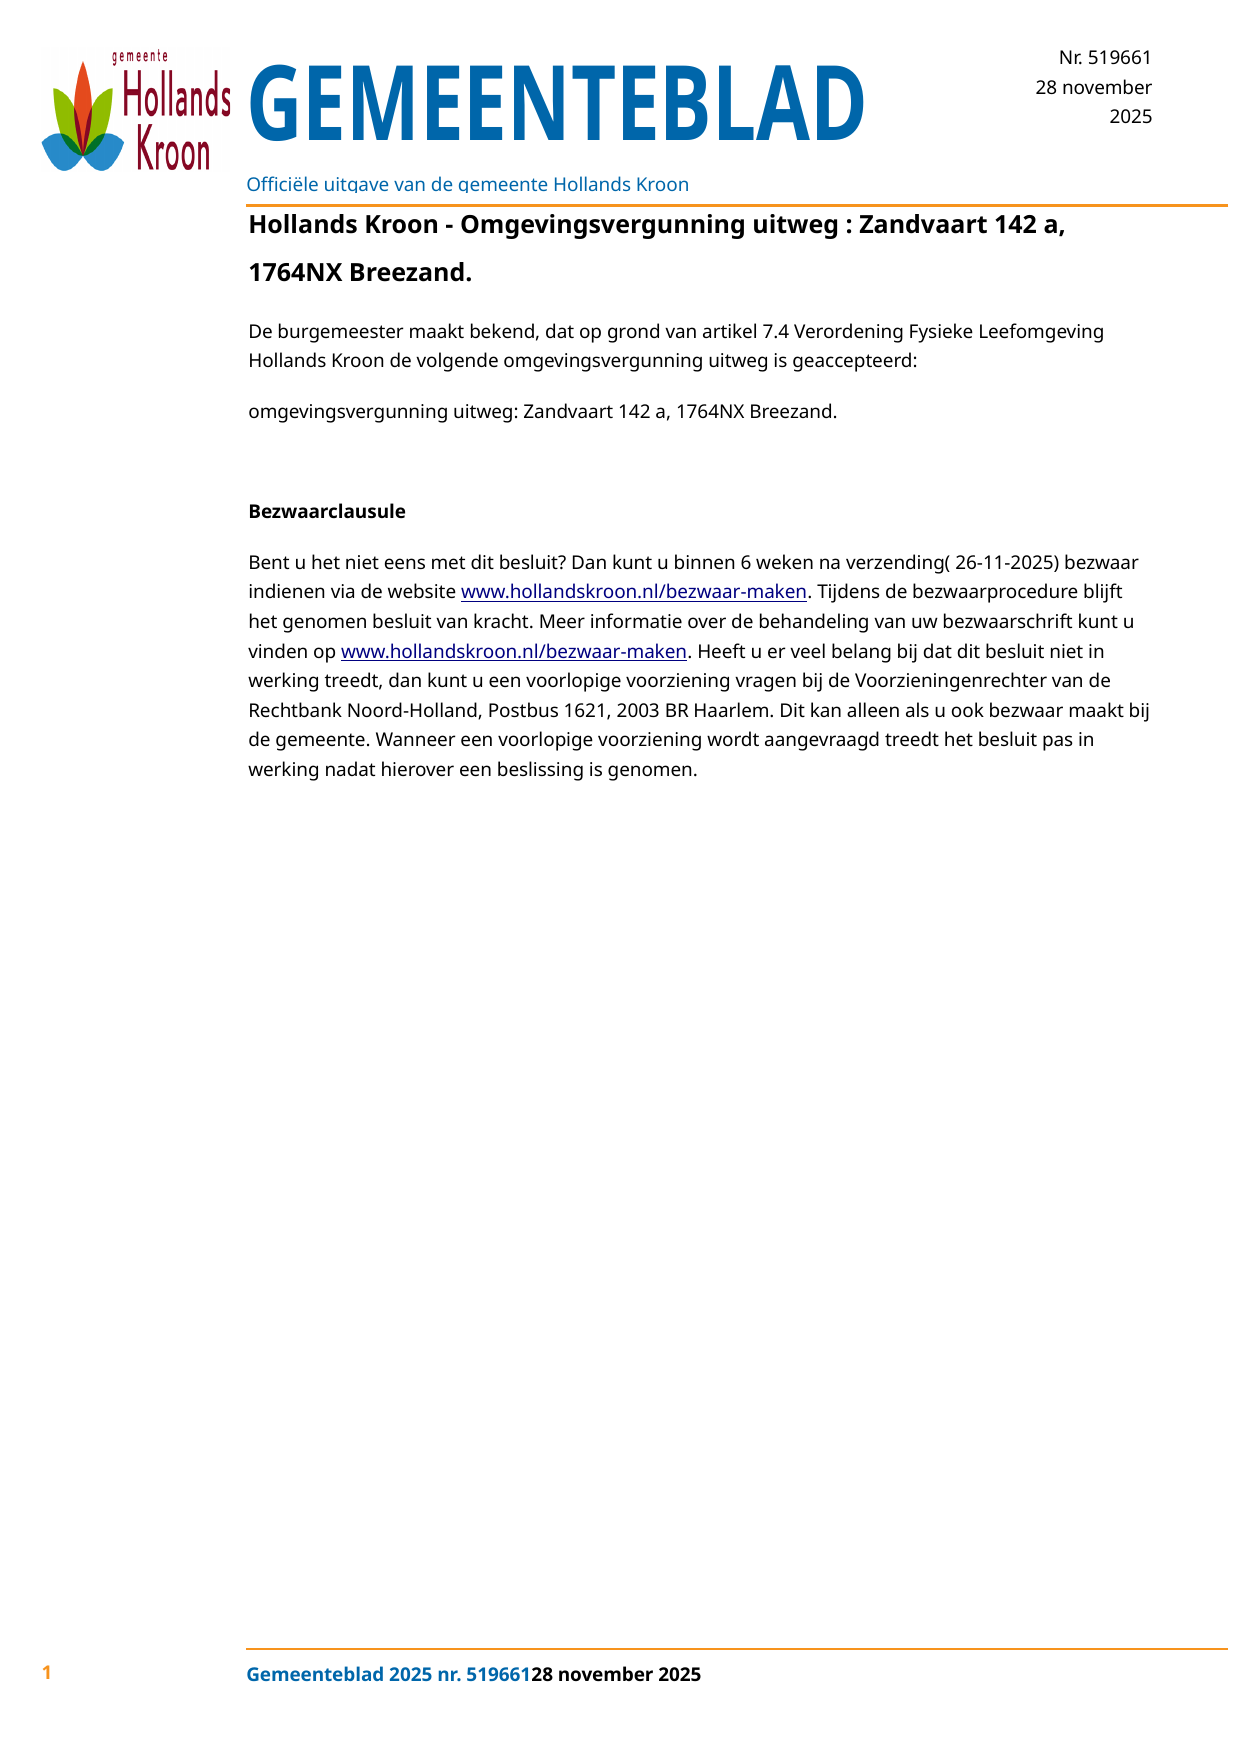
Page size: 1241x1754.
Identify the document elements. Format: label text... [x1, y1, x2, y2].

text omgevingsvergunning uitweg: Zandvaart 142 a, 1764NX Breezand. [248, 398, 1152, 424]
picture [41, 47, 231, 172]
text Hollands Kroon - Omgevingsvergunning uitweg : Zandvaart 142 a, 1764NX Breezand. [248, 207, 1152, 288]
text Bezwaarclausule [248, 499, 1152, 524]
text De burgemeester maakt bekend, dat op grond van artikel 7.4 Verordening Fysieke Leefomgeving Hollands Kroon de volgende omgevingsvergunning uitweg is geaccepteerd: [248, 318, 1152, 373]
text Bent u het niet eens met dit besluit? Dan kunt u binnen 6 weken na verzending( 26-11-2025) bezwaar indienen via de website www.hollandskroon.nl/bezwaar-maken. Tijdens de bezwaarprocedure blijft het genomen besluit van kracht. Meer informatie over de behandeling van uw bezwaarschrift kunt u vinden op www.hollandskroon.nl/bezwaar-maken. Heeft u er veel belang bij dat dit besluit niet in werking treedt, dan kunt u een voorlopige voorziening vragen bij de Voorzieningenrechter van de Rechtbank Noord-Holland, Postbus 1621, 2003 BR Haarlem. Dit kan alleen als u ook bezwaar maakt bij de gemeente. Wanneer een voorlopige voorziening wordt aangevraagd treedt het besluit pas in werking nadat hierover een beslissing is genomen. [248, 549, 1152, 782]
